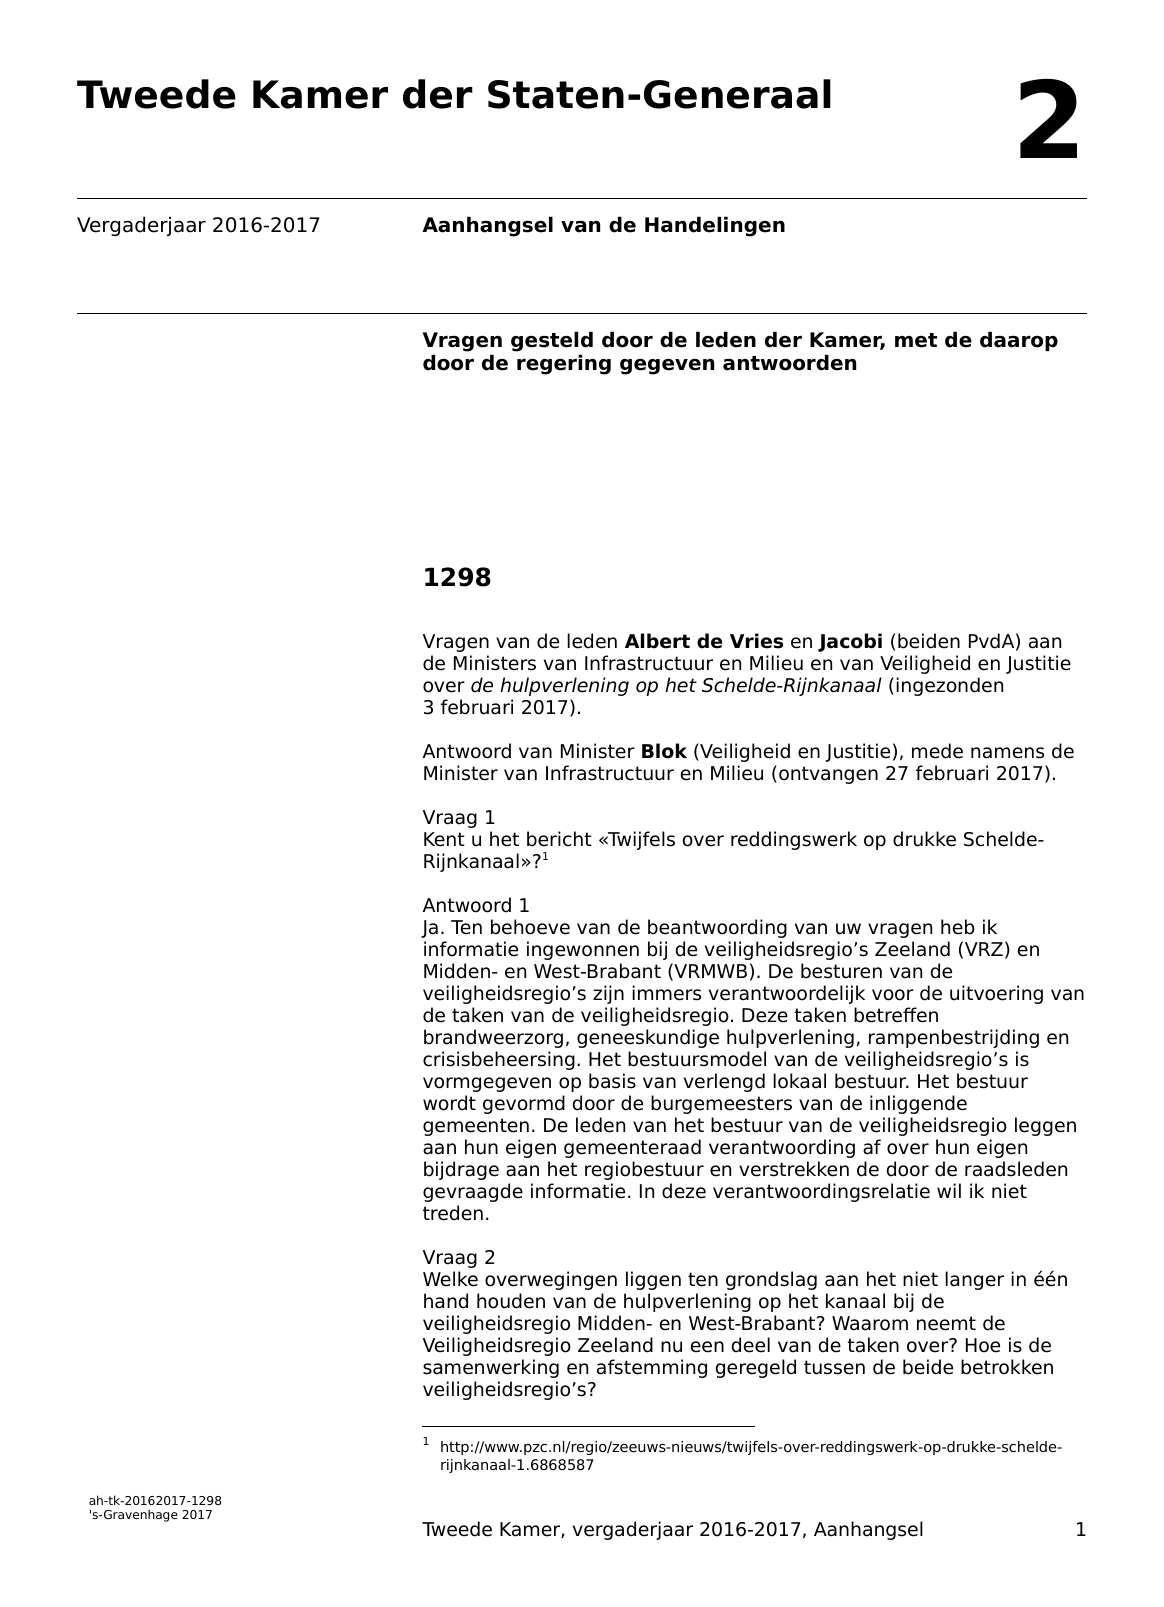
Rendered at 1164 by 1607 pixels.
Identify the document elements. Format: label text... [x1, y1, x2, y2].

text 1298 [422, 563, 1087, 592]
text Antwoord 1 [422, 895, 1087, 917]
text 's-Gravenhage 2017 [88, 1508, 323, 1522]
table_header Tweede Kamer der Staten-Generaal [77, 59, 886, 198]
table_cell Vergaderjaar 2016-2017 [77, 199, 422, 313]
text Vraag 2 [422, 1247, 1087, 1269]
text Welke overwegingen liggen ten grondslag aan het niet langer in één hand houden van de hulpverlening op het kanaal bij de veiligheidsregio Midden- en West-Brabant? Waarom neemt de Veiligheidsregio Zeeland nu een deel van de taken over? Hoe is de samenwerking en afstemming geregeld tussen de beide betrokken veiligheidsregio’s? [422, 1269, 1087, 1401]
text Ja. Ten behoeve van de beantwoording van uw vragen heb ik informatie ingewonnen bij de veiligheidsregio’s Zeeland (VRZ) en Midden- en West-Brabant (VRMWB). De besturen van de veiligheidsregio’s zijn immers verantwoordelijk voor de uitvoering van de taken van de veiligheidsregio. Deze taken betreffen brandweerzorg, geneeskundige hulpverlening, rampenbestrijding en crisisbeheersing. Het bestuursmodel van de veiligheidsregio’s is vormgegeven op basis van verlengd lokaal bestuur. Het bestuur wordt gevormd door de burgemeesters van de inliggende gemeenten. De leden van het bestuur van de veiligheidsregio leggen aan hun eigen gemeenteraad verantwoording af over hun eigen bijdrage aan het regiobestuur en verstrekken de door de raadsleden gevraagde informatie. In deze verantwoordingsrelatie wil ik niet treden. [422, 917, 1087, 1225]
text ah-tk-20162017-1298 [88, 1494, 323, 1508]
table_cell Vragen gesteld door de leden der Kamer, met de daarop door de regering gegeven antwoorden [422, 314, 1087, 376]
text Vragen van de leden Albert de Vries en Jacobi (beiden PvdA) aan de Ministers van Infrastructuur en Milieu en van Veiligheid en Justitie over de hulpverlening op het Schelde-Rijnkanaal (ingezonden 3 februari 2017). [422, 631, 1087, 718]
text Antwoord van Minister Blok (Veiligheid en Justitie), mede namens de Minister van Infrastructuur en Milieu (ontvangen 27 februari 2017). [422, 741, 1087, 785]
text http://www.pzc.nl/regio/zeeuws-nieuws/twijfels-over-reddingswerk-op-drukke-schelde-rijnkanaal-1.6868587 [422, 1435, 1087, 1474]
table_cell [77, 314, 422, 376]
text Vraag 1 [422, 807, 1087, 829]
table_header 2 [886, 59, 1087, 198]
text Kent u het bericht «Twijfels over reddingswerk op drukke Schelde-Rijnkanaal»? [422, 829, 1087, 873]
table_cell Aanhangsel van de Handelingen [422, 199, 1087, 313]
